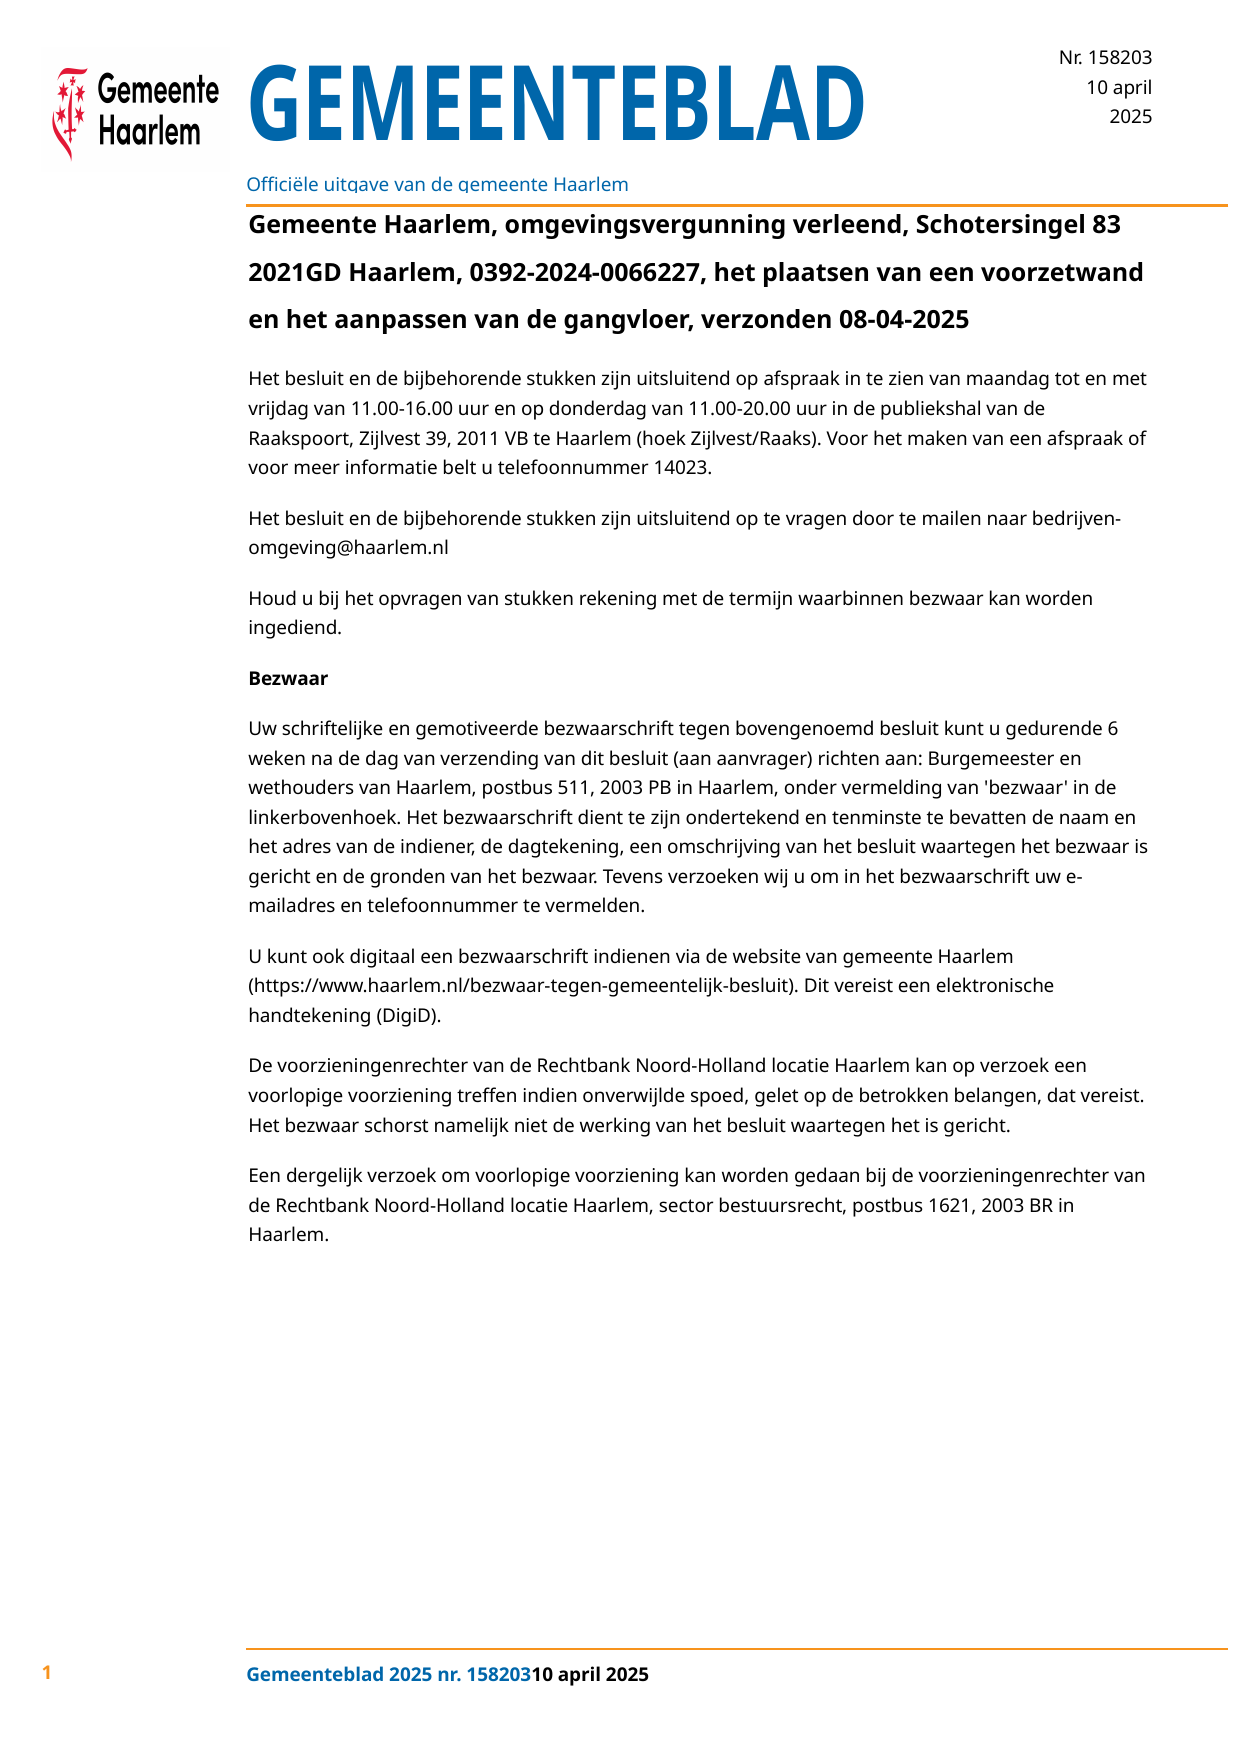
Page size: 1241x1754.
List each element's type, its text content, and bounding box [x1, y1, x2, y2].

text Een dergelijk verzoek om voorlopige voorziening kan worden gedaan bij de voorzieningenrechter van de Rechtbank Noord-Holland locatie Haarlem, sector bestuursrecht, postbus 1621, 2003 BR in Haarlem. [248, 1162, 1152, 1247]
text Het besluit en de bijbehorende stukken zijn uitsluitend op te vragen door te mailen naar bedrijven-omgeving@haarlem.nl [248, 505, 1152, 560]
text Het besluit en de bijbehorende stukken zijn uitsluitend op afspraak in te zien van maandag tot en met vrijdag van 11.00-16.00 uur en op donderdag van 11.00-20.00 uur in de publiekshal van de Raakspoort, Zijlvest 39, 2011 VB te Haarlem (hoek Zijlvest/Raaks). Voor het maken van een afspraak of voor meer informatie belt u telefoonnummer 14023. [248, 366, 1152, 480]
text De voorzieningenrechter van de Rechtbank Noord-Holland locatie Haarlem kan op verzoek een voorlopige voorziening treffen indien onverwijlde spoed, gelet op de betrokken belangen, dat vereist. Het bezwaar schorst namelijk niet de werking van het besluit waartegen het is gericht. [248, 1053, 1152, 1137]
text Uw schriftelijke en gemotiveerde bezwaarschrift tegen bovengenoemd besluit kunt u gedurende 6 weken na de dag van verzending van dit besluit (aan aanvrager) richten aan: Burgemeester en wethouders van Haarlem, postbus 511, 2003 PB in Haarlem, onder vermelding van 'bezwaar' in de linkerbovenhoek. Het bezwaarschrift dient te zijn ondertekend en tenminste te bevatten de naam en het adres van de indiener, de dagtekening, een omschrijving van het besluit waartegen het bezwaar is gericht en de gronden van het bezwaar. Tevens verzoeken wij u om in het bezwaarschrift uw e-mailadres en telefoonnummer te vermelden. [248, 715, 1152, 918]
text Gemeente Haarlem, omgevingsvergunning verleend, Schotersingel 83 2021GD Haarlem, 0392-2024-0066227, het plaatsen van een voorzetwand en het aanpassen van de gangvloer, verzonden 08-04-2025 [248, 207, 1152, 336]
text Houd u bij het opvragen van stukken rekening met de termijn waarbinnen bezwaar kan worden ingediend. [248, 585, 1152, 640]
text Bezwaar [248, 665, 1152, 690]
text U kunt ook digitaal een bezwaarschrift indienen via de website van gemeente Haarlem (https://www.haarlem.nl/bezwaar-tegen-gemeentelijk-besluit). Dit vereist een elektronische handtekening (DigiD). [248, 943, 1152, 1028]
picture [41, 47, 231, 172]
